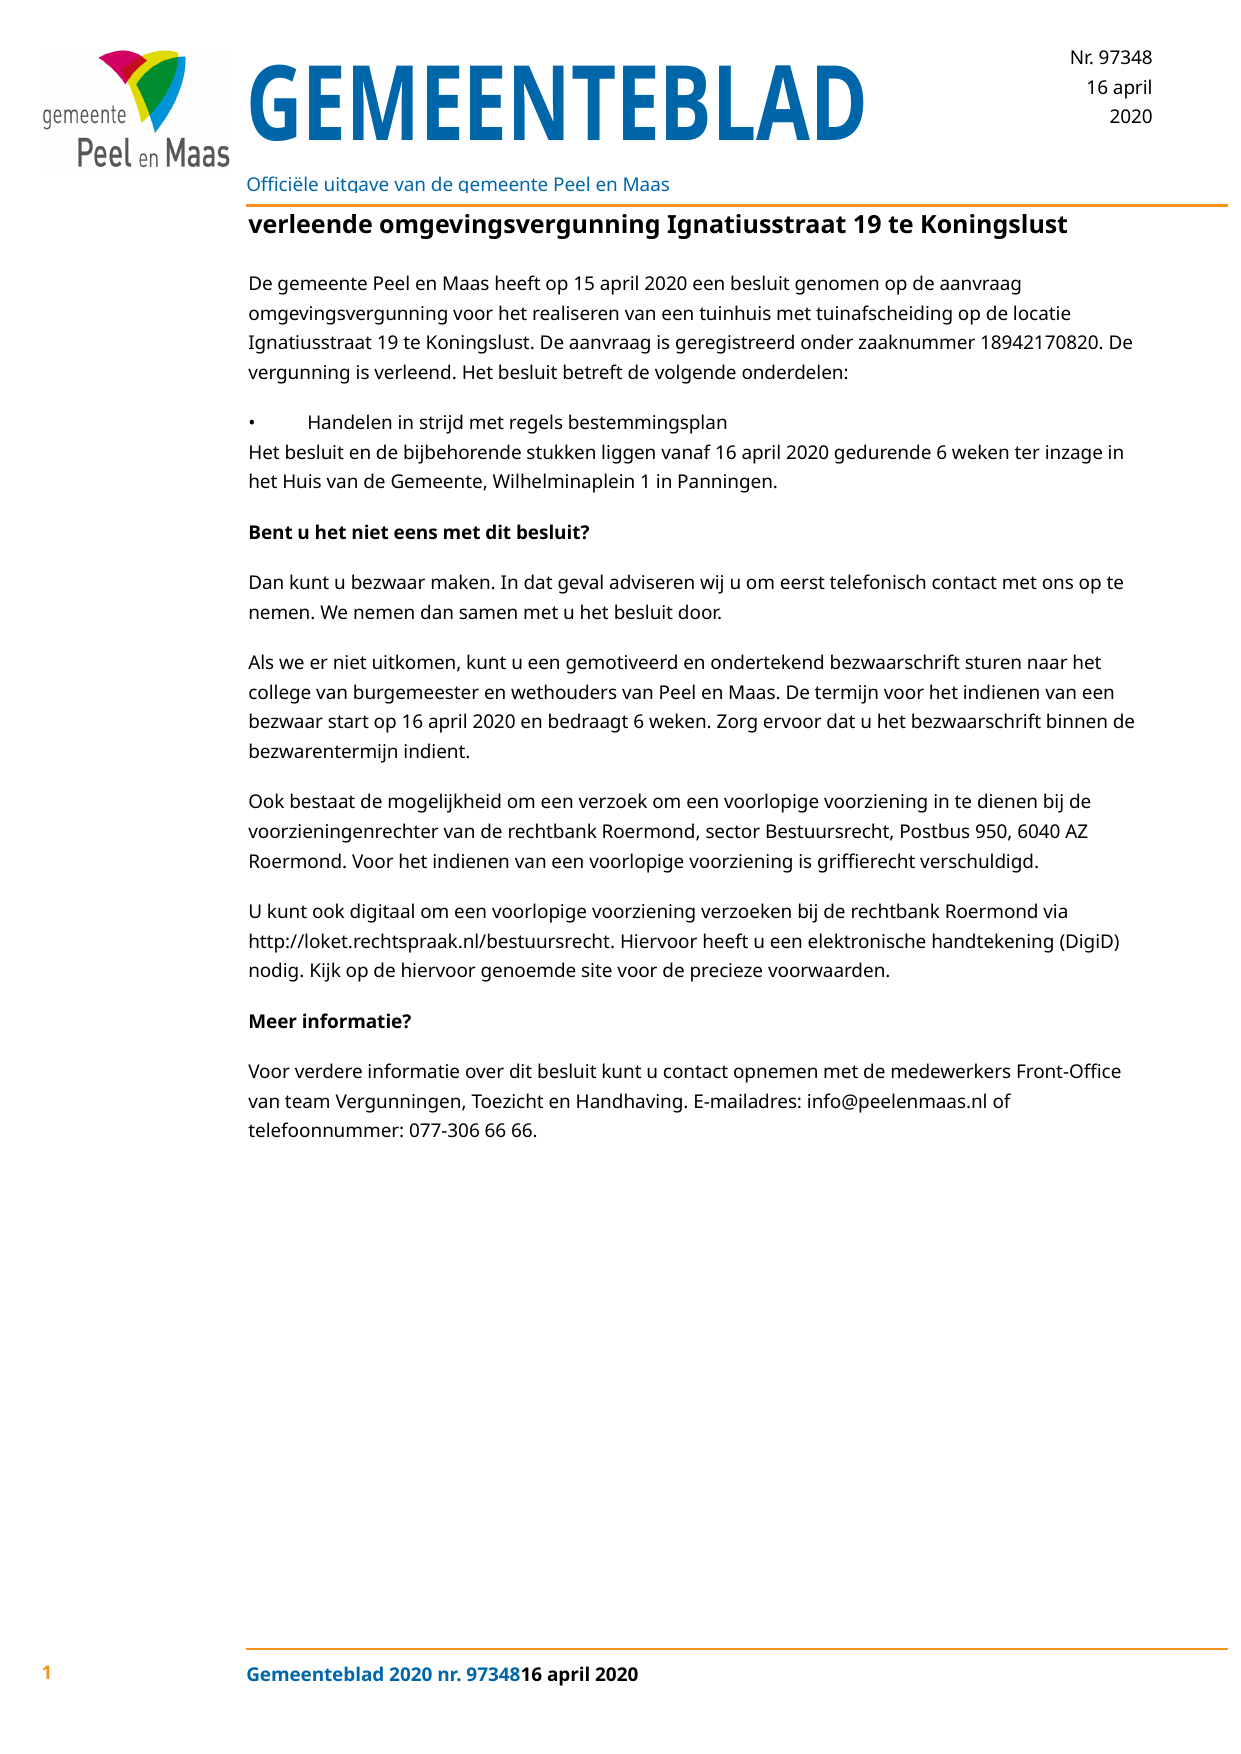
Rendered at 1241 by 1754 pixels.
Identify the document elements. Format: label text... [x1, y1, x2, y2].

text Het besluit en de bijbehorende stukken liggen vanaf 16 april 2020 gedurende 6 weken ter inzage in het Huis van de Gemeente, Wilhelminaplein 1 in Panningen. [248, 439, 1152, 494]
list Handelen in strijd met regels bestemmingsplan [248, 409, 1152, 435]
text Ook bestaat de mogelijkheid om een verzoek om een voorlopige voorziening in te dienen bij de voorzieningenrechter van de rechtbank Roermond, sector Bestuursrecht, Postbus 950, 6040 AZ Roermond. Voor het indienen van een voorlopige voorziening is griffierecht verschuldigd. [248, 789, 1152, 873]
text Bent u het niet eens met dit besluit? [248, 519, 1152, 545]
text Meer informatie? [248, 1008, 1152, 1033]
text Dan kunt u bezwaar maken. In dat geval adviseren wij u om eerst telefonisch contact met ons op te nemen. We nemen dan samen met u het besluit door. [248, 569, 1152, 625]
picture [41, 47, 231, 172]
text Voor verdere informatie over dit besluit kunt u contact opnemen met de medewerkers Front-Office van team Vergunningen, Toezicht en Handhaving. E-mailadres: info@peelenmaas.nl of telefoonnummer: 077-306 66 66. [248, 1058, 1152, 1143]
text Als we er niet uitkomen, kunt u een gemotiveerd en ondertekend bezwaarschrift sturen naar het college van burgemeester en wethouders van Peel en Maas. De termijn voor het indienen van een bezwaar start op 16 april 2020 en bedraagt 6 weken. Zorg ervoor dat u het bezwaarschrift binnen de bezwarentermijn indient. [248, 649, 1152, 764]
text verleende omgevingsvergunning Ignatiusstraat 19 te Koningslust [248, 207, 1152, 241]
text De gemeente Peel en Maas heeft op 15 april 2020 een besluit genomen op de aanvraag omgevingsvergunning voor het realiseren van een tuinhuis met tuinafscheiding op de locatie Ignatiusstraat 19 te Koningslust. De aanvraag is geregistreerd onder zaaknummer 18942170820. De vergunning is verleend. Het besluit betreft de volgende onderdelen: [248, 270, 1152, 385]
text U kunt ook digitaal om een voorlopige voorziening verzoeken bij de rechtbank Roermond via http://loket.rechtspraak.nl/bestuursrecht. Hiervoor heeft u een elektronische handtekening (DigiD) nodig. Kijk op de hiervoor genoemde site voor de precieze voorwaarden. [248, 898, 1152, 983]
